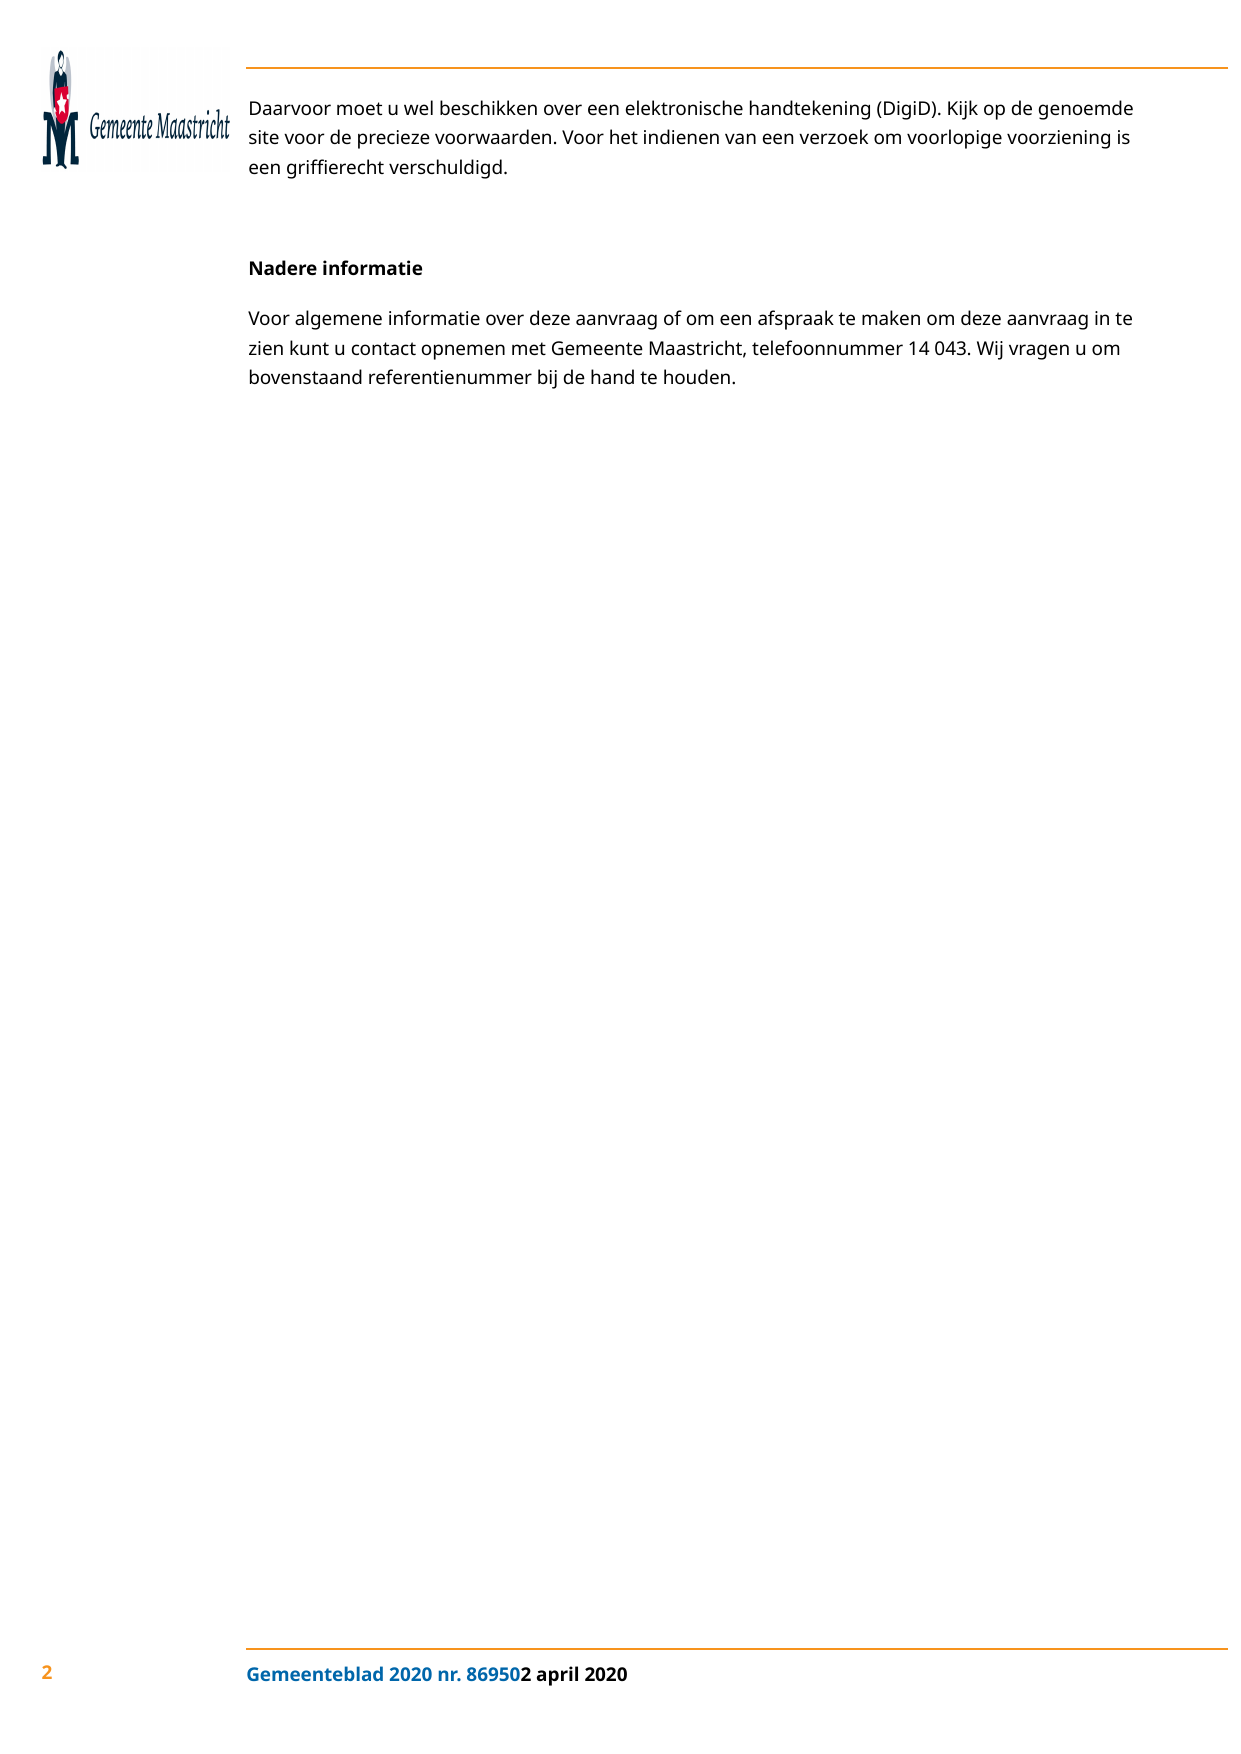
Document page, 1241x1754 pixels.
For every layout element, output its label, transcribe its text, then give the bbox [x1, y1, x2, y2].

text Nadere informatie [248, 255, 1152, 281]
picture [41, 47, 231, 172]
text Daarvoor moet u wel beschikken over een elektronische handtekening (DigiD). Kijk op de genoemde site voor de precieze voorwaarden. Voor het indienen van een verzoek om voorlopige voorziening is een griffierecht verschuldigd. [248, 95, 1152, 180]
text Voor algemene informatie over deze aanvraag of om een afspraak te maken om deze aanvraag in te zien kunt u contact opnemen met Gemeente Maastricht, telefoonnummer 14 043. Wij vragen u om bovenstaand referentienummer bij de hand te houden. [248, 305, 1152, 390]
